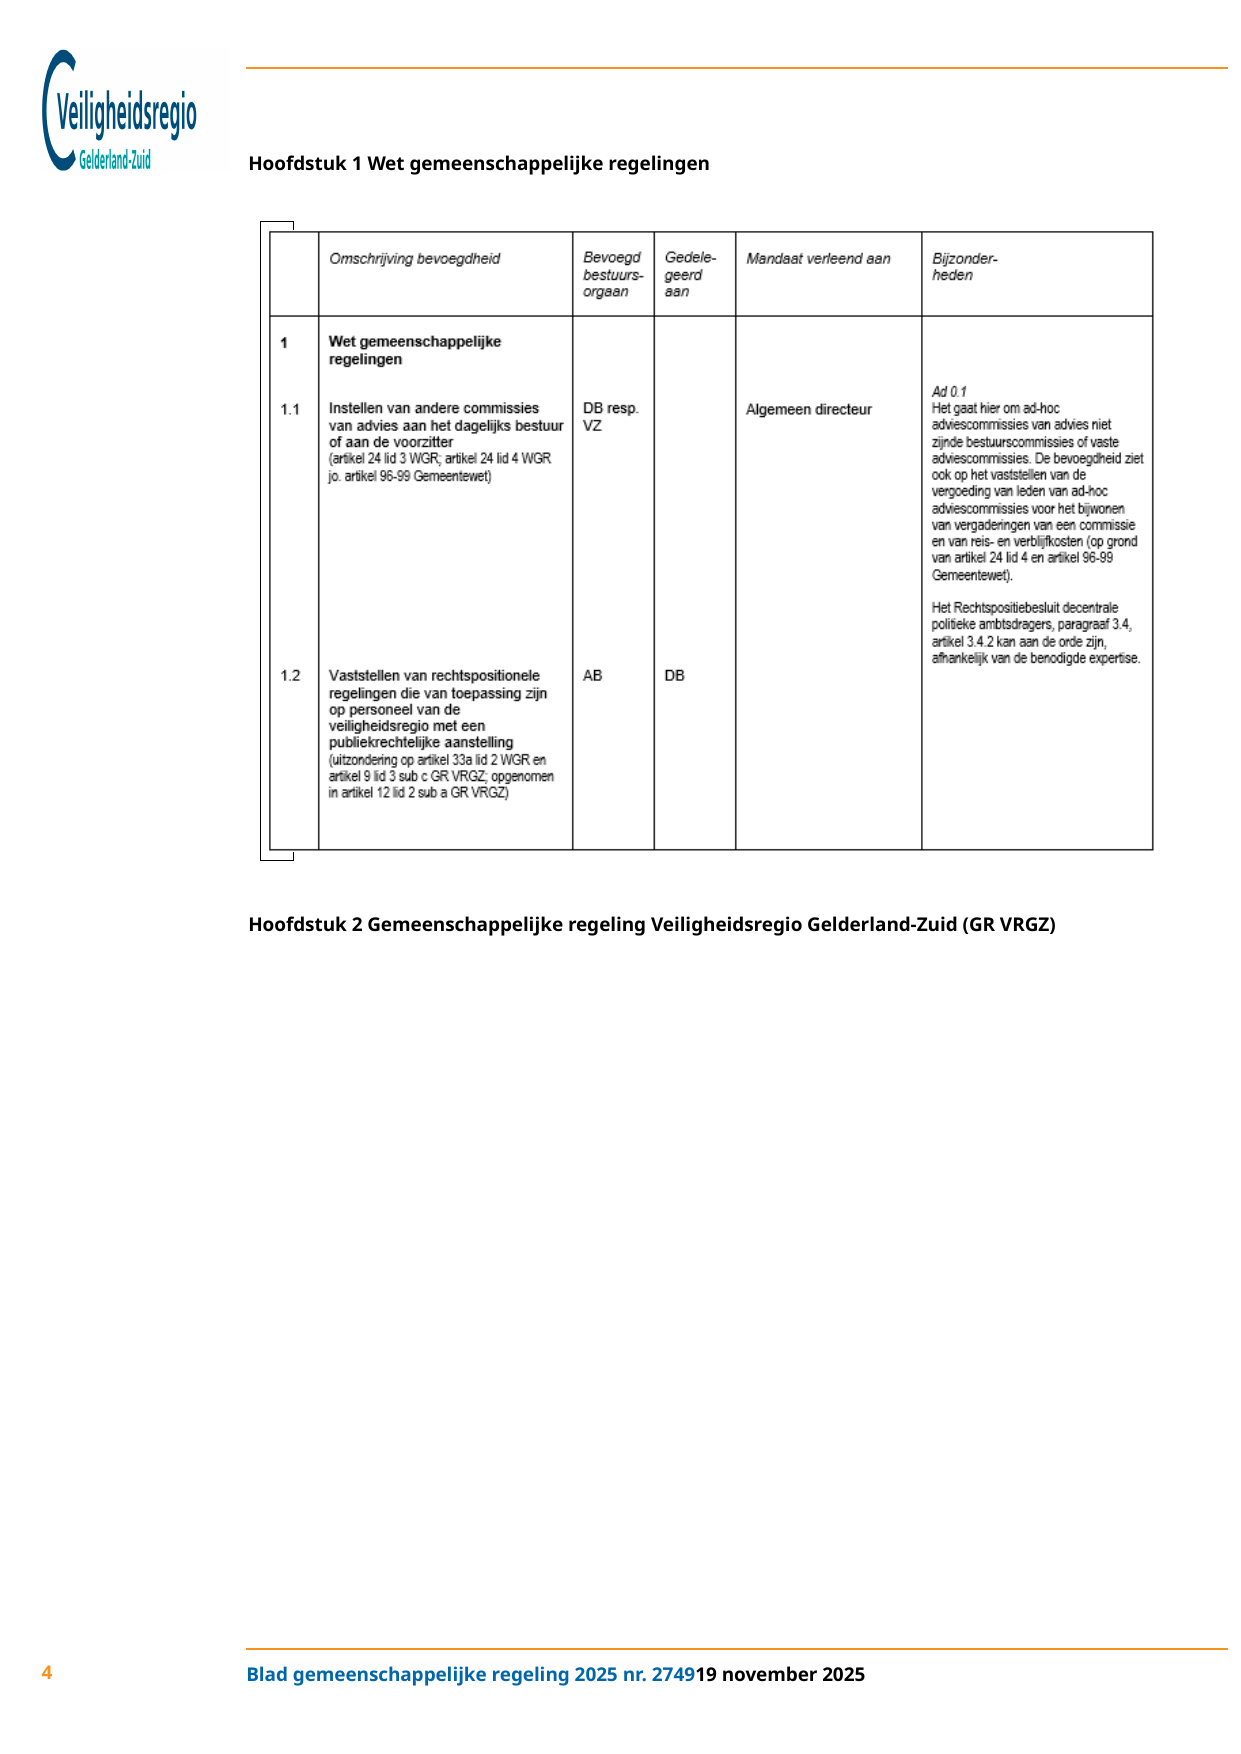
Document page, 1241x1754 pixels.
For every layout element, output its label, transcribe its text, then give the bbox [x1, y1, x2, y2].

picture [41, 47, 231, 172]
text Hoofdstuk 1 Wet gemeenschappelijke regelingen [248, 150, 1152, 176]
text Hoofdstuk 2 Gemeenschappelijke regeling Veiligheidsregio Gelderland-Zuid (GR VRGZ) [248, 911, 1152, 937]
picture [268, 230, 1155, 852]
